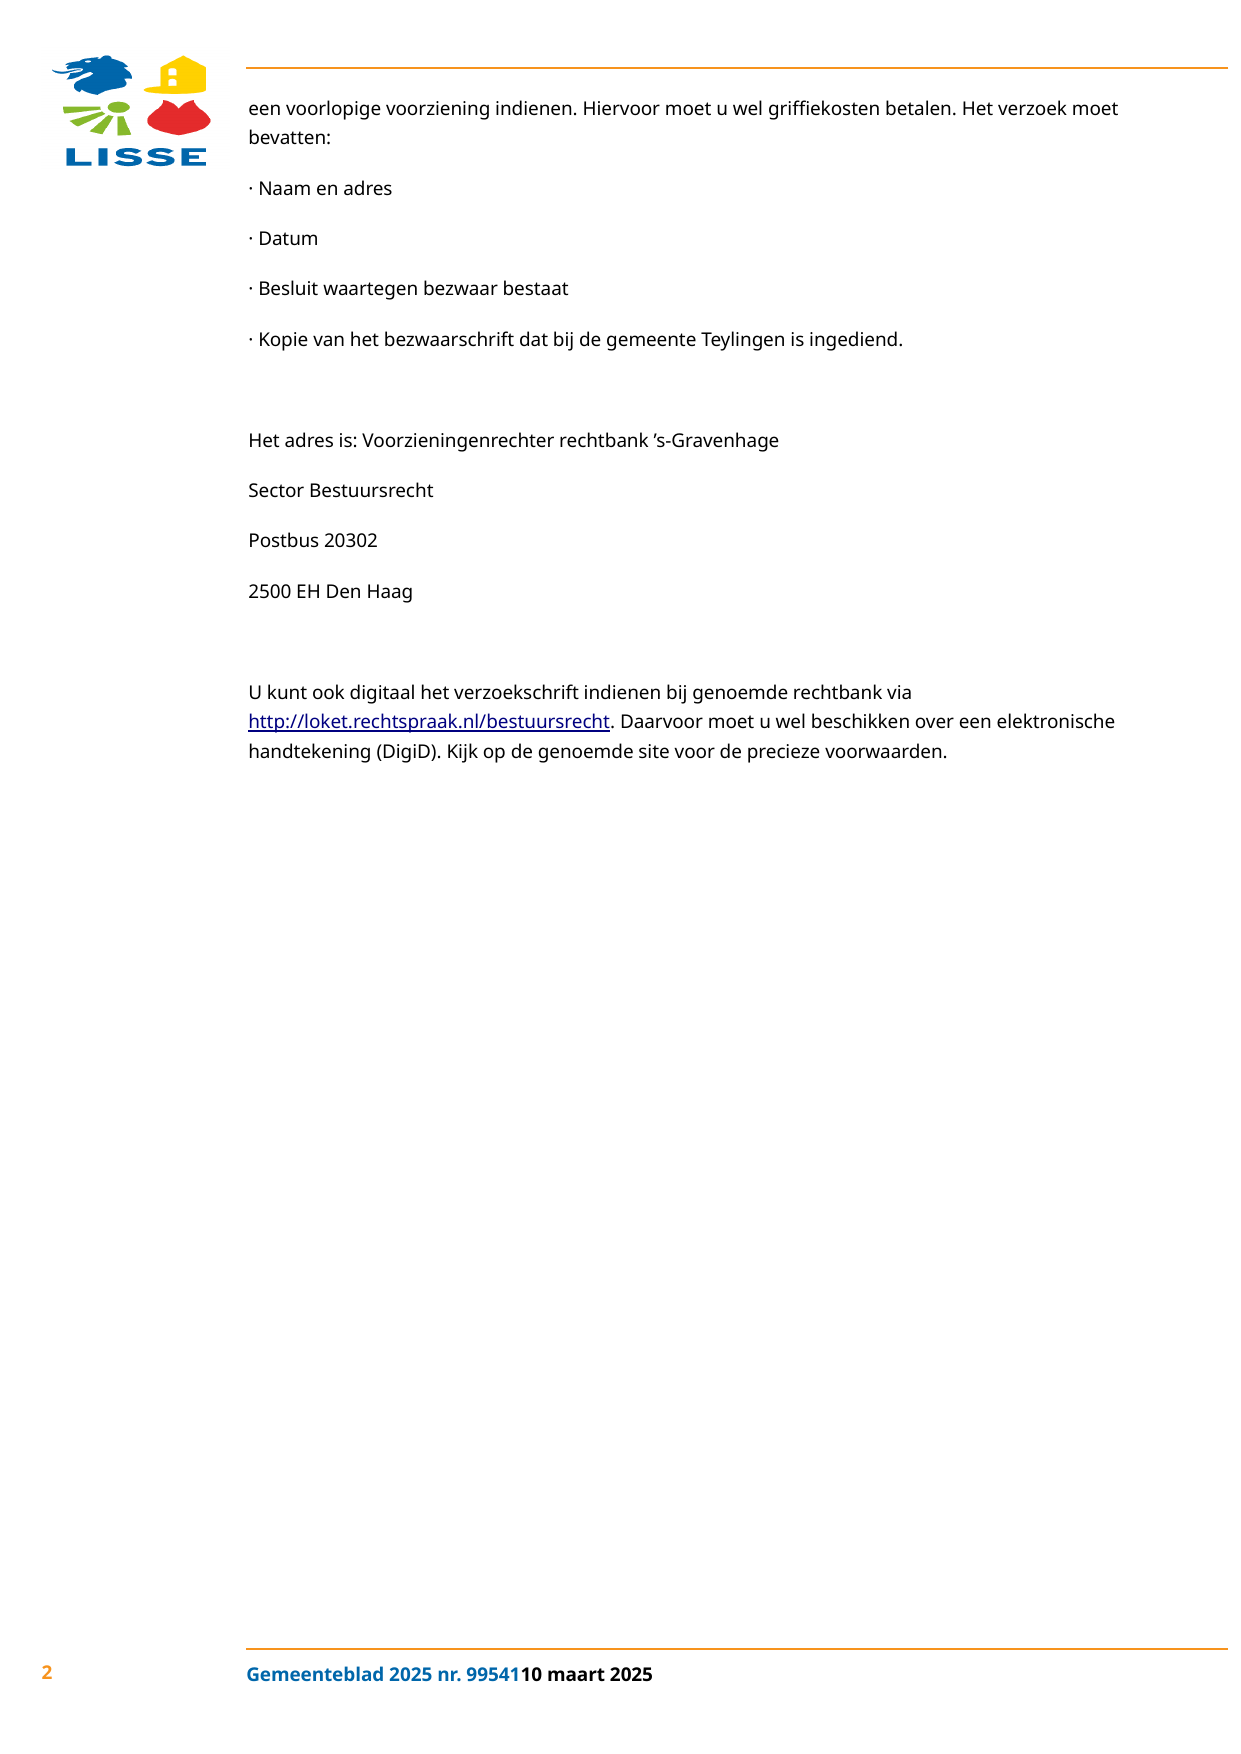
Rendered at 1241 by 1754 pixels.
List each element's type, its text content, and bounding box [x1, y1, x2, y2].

text Postbus 20302 [248, 528, 1152, 553]
text U kunt ook digitaal het verzoekschrift indienen bij genoemde rechtbank via http://loket.rechtspraak.nl/bestuursrecht. Daarvoor moet u wel beschikken over een elektronische handtekening (DigiD). Kijk op de genoemde site voor de precieze voorwaarden. [248, 679, 1152, 764]
text Het adres is: Voorzieningenrechter rechtbank ’s-Gravenhage [248, 427, 1152, 453]
text · Besluit waartegen bezwaar bestaat [248, 276, 1152, 301]
text · Kopie van het bezwaarschrift dat bij de gemeente Teylingen is ingediend. [248, 326, 1152, 352]
text Sector Bestuursrecht [248, 477, 1152, 503]
text 2500 EH Den Haag [248, 578, 1152, 604]
text · Datum [248, 225, 1152, 251]
picture [41, 47, 231, 172]
text · Naam en adres [248, 175, 1152, 201]
text een voorlopige voorziening indienen. Hiervoor moet u wel griffiekosten betalen. Het verzoek moet bevatten: [248, 95, 1152, 150]
